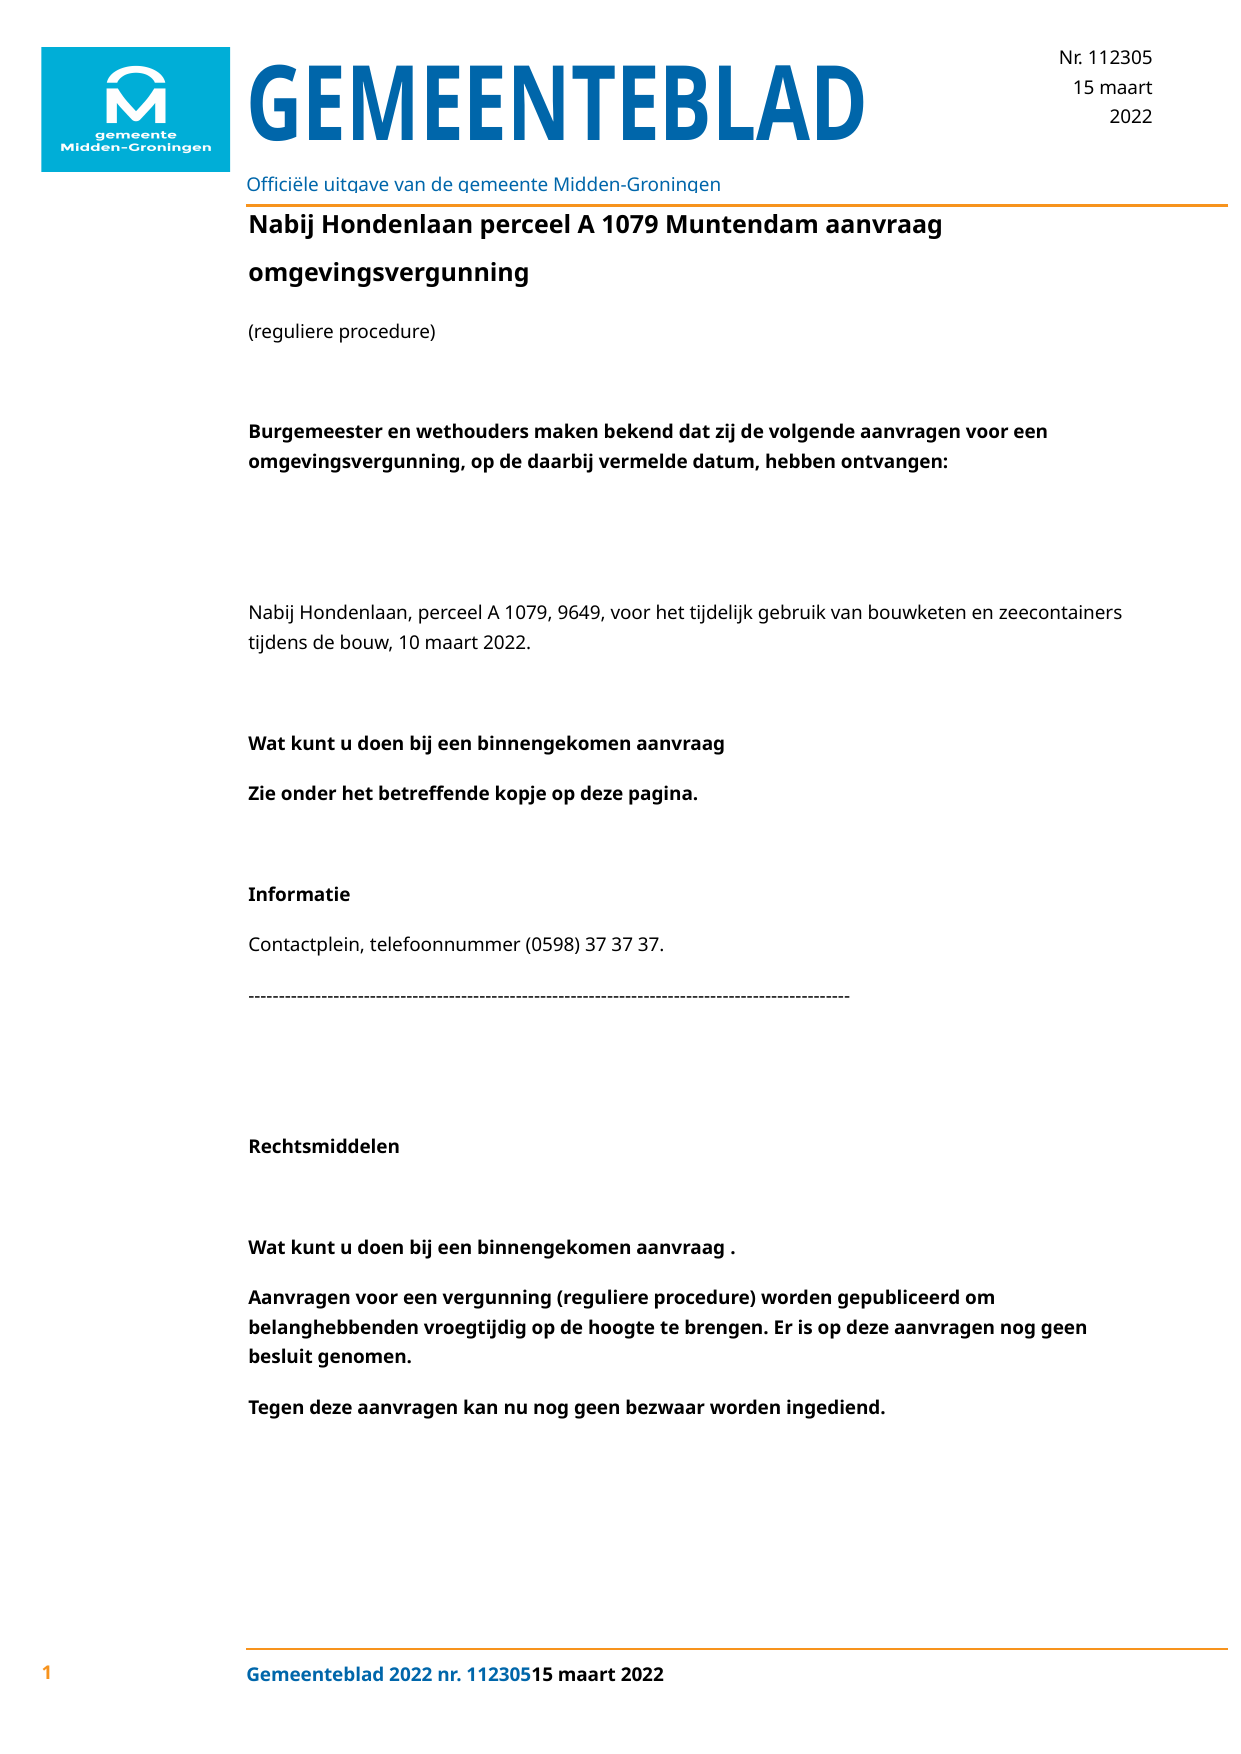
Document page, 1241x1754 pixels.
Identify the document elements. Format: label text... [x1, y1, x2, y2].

text Tegen deze aanvragen kan nu nog geen bezwaar worden ingediend. [248, 1394, 1152, 1420]
text Zie onder het betreffende kopje op deze pagina. [248, 780, 1152, 806]
text Rechtsmiddelen [248, 1133, 1152, 1159]
picture [184, 146, 190, 153]
text Informatie [248, 881, 1152, 907]
text Nabij Hondenlaan perceel A 1079 Muntendam aanvraag omgevingsvergunning [248, 207, 1152, 288]
picture [108, 66, 164, 82]
text Burgemeester en wethouders maken bekend dat zij de volgende aanvragen voor een omgevingsvergunning, op de daarbij vermelde datum, hebben ontvangen: [248, 419, 1152, 474]
picture [107, 89, 165, 122]
text Nabij Hondenlaan, perceel A 1079, 9649, voor het tijdelijk gebruik van bouwketen en zeecontainers tijdens de bouw, 10 maart 2022. [248, 599, 1152, 655]
text (reguliere procedure) [248, 318, 1152, 344]
text Wat kunt u doen bij een binnengekomen aanvraag . [248, 1234, 1152, 1260]
text Aanvragen voor een vergunning (reguliere procedure) worden gepubliceerd om belanghebbenden vroegtijdig op de hoogte te brengen. Er is op deze aanvragen nog geen besluit genomen. [248, 1284, 1152, 1369]
text Contactplein, telefoonnummer (0598) 37 37 37. [248, 932, 1152, 957]
text --------------------------------------------------------------------------------------------------- [248, 982, 1152, 1008]
text Wat kunt u doen bij een binnengekomen aanvraag [248, 730, 1152, 756]
